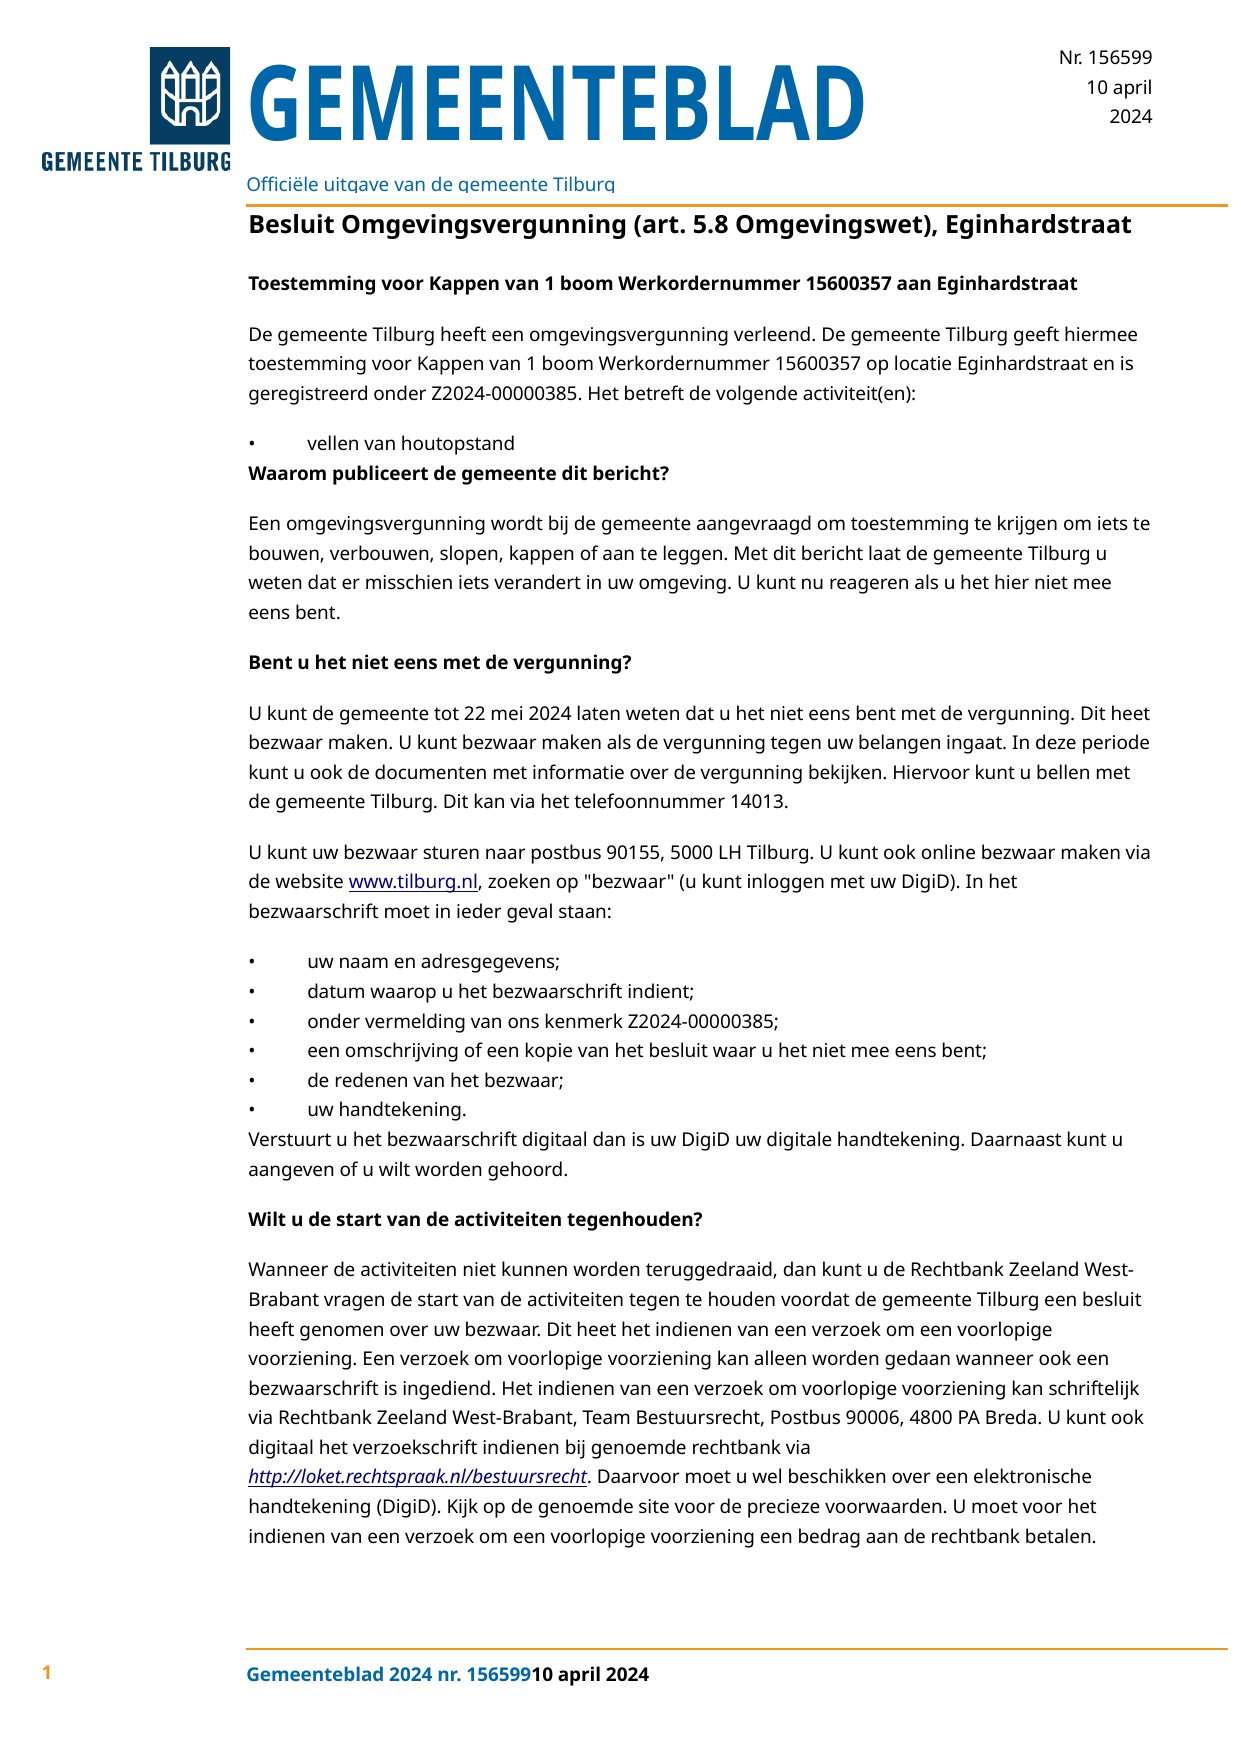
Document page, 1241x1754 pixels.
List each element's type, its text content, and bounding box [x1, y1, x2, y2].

text Bent u het niet eens met de vergunning? [248, 649, 1152, 675]
text De gemeente Tilburg heeft een omgevingsvergunning verleend. De gemeente Tilburg geeft hiermee toestemming voor Kappen van 1 boom Werkordernummer 15600357 op locatie Eginhardstraat en is geregistreerd onder Z2024-00000385. Het betreft de volgende activiteit(en): [248, 321, 1152, 406]
text Wilt u de start van de activiteiten tegenhouden? [248, 1206, 1152, 1232]
text U kunt uw bezwaar sturen naar postbus 90155, 5000 LH Tilburg. U kunt ook online bezwaar maken via de website www.tilburg.nl, zoeken op "bezwaar" (u kunt inloggen met uw DigiD). In het bezwaarschrift moet in ieder geval staan: [248, 839, 1152, 924]
text Besluit Omgevingsvergunning (art. 5.8 Omgevingswet), Eginhardstraat [248, 207, 1152, 241]
text Waarom publiceert de gemeente dit bericht? [248, 460, 1152, 486]
text U kunt de gemeente tot 22 mei 2024 laten weten dat u het niet eens bent met de vergunning. Dit heet bezwaar maken. U kunt bezwaar maken als de vergunning tegen uw belangen ingaat. In deze periode kunt u ook de documenten met informatie over de vergunning bekijken. Hiervoor kunt u bellen met de gemeente Tilburg. Dit kan via het telefoonnummer 14013. [248, 700, 1152, 814]
list uw naam en adresgegevens; [248, 949, 1152, 974]
text Toestemming voor Kappen van 1 boom Werkordernummer 15600357 aan Eginhardstraat [248, 270, 1152, 296]
list datum waarop u het bezwaarschrift indient; [248, 978, 1152, 1004]
list uw handtekening. [248, 1097, 1152, 1122]
list onder vermelding van ons kenmerk Z2024-00000385; [248, 1008, 1152, 1033]
picture [41, 47, 231, 172]
text Wanneer de activiteiten niet kunnen worden teruggedraaid, dan kunt u de Rechtbank Zeeland West-Brabant vragen de start van de activiteiten tegen te houden voordat de gemeente Tilburg een besluit heeft genomen over uw bezwaar. Dit heet het indienen van een verzoek om een voorlopige voorziening. Een verzoek om voorlopige voorziening kan alleen worden gedaan wanneer ook een bezwaarschrift is ingediend. Het indienen van een verzoek om voorlopige voorziening kan schriftelijk via Rechtbank Zeeland West-Brabant, Team Bestuursrecht, Postbus 90006, 4800 PA Breda. U kunt ook digitaal het verzoekschrift indienen bij genoemde rechtbank via http://loket.rechtspraak.nl/bestuursrecht. Daarvoor moet u wel beschikken over een elektronische handtekening (DigiD). Kijk op de genoemde site voor de precieze voorwaarden. U moet voor het indienen van een verzoek om een voorlopige voorziening een bedrag aan de rechtbank betalen. [248, 1257, 1152, 1548]
list vellen van houtopstand [248, 430, 1152, 456]
list de redenen van het bezwaar; [248, 1067, 1152, 1093]
list een omschrijving of een kopie van het besluit waar u het niet mee eens bent; [248, 1037, 1152, 1063]
text Verstuurt u het bezwaarschrift digitaal dan is uw DigiD uw digitale handtekening. Daarnaast kunt u aangeven of u wilt worden gehoord. [248, 1126, 1152, 1181]
text Een omgevingsvergunning wordt bij de gemeente aangevraagd om toestemming te krijgen om iets te bouwen, verbouwen, slopen, kappen of aan te leggen. Met dit bericht laat de gemeente Tilburg u weten dat er misschien iets verandert in uw omgeving. U kunt nu reageren als u het hier niet mee eens bent. [248, 510, 1152, 625]
